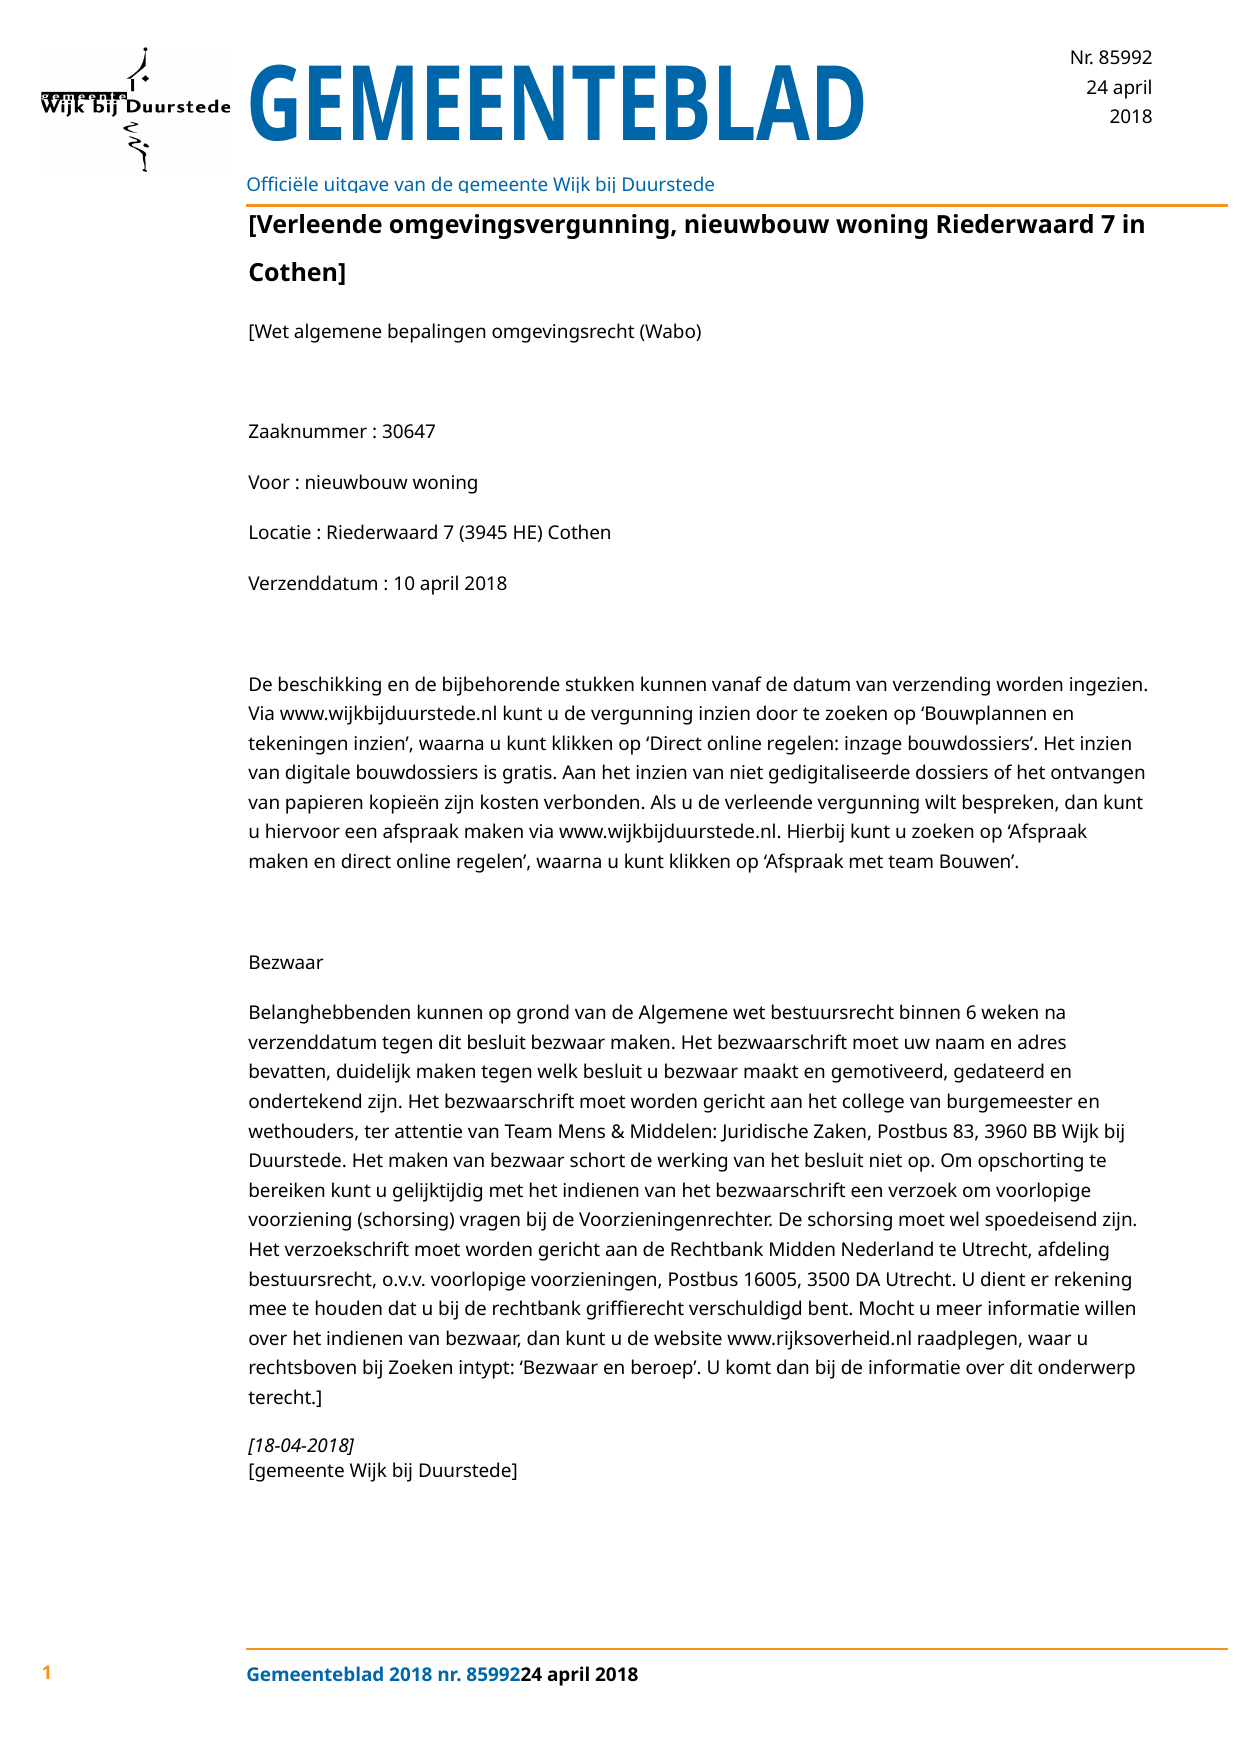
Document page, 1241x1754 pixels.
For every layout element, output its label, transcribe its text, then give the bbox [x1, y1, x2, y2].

text Zaaknummer : 30647 [248, 419, 1152, 444]
text Belanghebbenden kunnen op grond van de Algemene wet bestuursrecht binnen 6 weken na verzenddatum tegen dit besluit bezwaar maken. Het bezwaarschrift moet uw naam en adres bevatten, duidelijk maken tegen welk besluit u bezwaar maakt en gemotiveerd, gedateerd en ondertekend zijn. Het bezwaarschrift moet worden gericht aan het college van burgemeester en wethouders, ter attentie van Team Mens & Middelen: Juridische Zaken, Postbus 83, 3960 BB Wijk bij Duurstede. Het maken van bezwaar schort de werking van het besluit niet op. Om opschorting te bereiken kunt u gelijktijdig met het indienen van het bezwaarschrift een verzoek om voorlopige voorziening (schorsing) vragen bij de Voorzieningenrechter. De schorsing moet wel spoedeisend zijn. Het verzoekschrift moet worden gericht aan de Rechtbank Midden Nederland te Utrecht, afdeling bestuursrecht, o.v.v. voorlopige voorzieningen, Postbus 16005, 3500 DA Utrecht. U dient er rekening mee te houden dat u bij de rechtbank griffierecht verschuldigd bent. Mocht u meer informatie willen over het indienen van bezwaar, dan kunt u de website www.rijksoverheid.nl raadplegen, waar u rechtsboven bij Zoeken intypt: ‘Bezwaar en beroep’. U komt dan bij de informatie over dit onderwerp terecht.] [248, 999, 1152, 1410]
text Verzenddatum : 10 april 2018 [248, 570, 1152, 596]
text [18-04-2018] [248, 1432, 1152, 1458]
picture [41, 47, 231, 172]
text [gemeente Wijk bij Duurstede] [248, 1458, 1152, 1483]
text [Verleende omgevingsvergunning, nieuwbouw woning Riederwaard 7 in Cothen] [248, 207, 1152, 288]
text Bezwaar [248, 949, 1152, 975]
text De beschikking en de bijbehorende stukken kunnen vanaf de datum van verzending worden ingezien. Via www.wijkbijduurstede.nl kunt u de vergunning inzien door te zoeken op ‘Bouwplannen en tekeningen inzien’, waarna u kunt klikken op ‘Direct online regelen: inzage bouwdossiers’. Het inzien van digitale bouwdossiers is gratis. Aan het inzien van niet gedigitaliseerde dossiers of het ontvangen van papieren kopieën zijn kosten verbonden. Als u de verleende vergunning wilt bespreken, dan kunt u hiervoor een afspraak maken via www.wijkbijduurstede.nl. Hierbij kunt u zoeken op ‘Afspraak maken en direct online regelen’, waarna u kunt klikken op ‘Afspraak met team Bouwen’. [248, 671, 1152, 874]
text Voor : nieuwbouw woning [248, 469, 1152, 495]
text [Wet algemene bepalingen omgevingsrecht (Wabo) [248, 318, 1152, 344]
text Locatie : Riederwaard 7 (3945 HE) Cothen [248, 519, 1152, 545]
